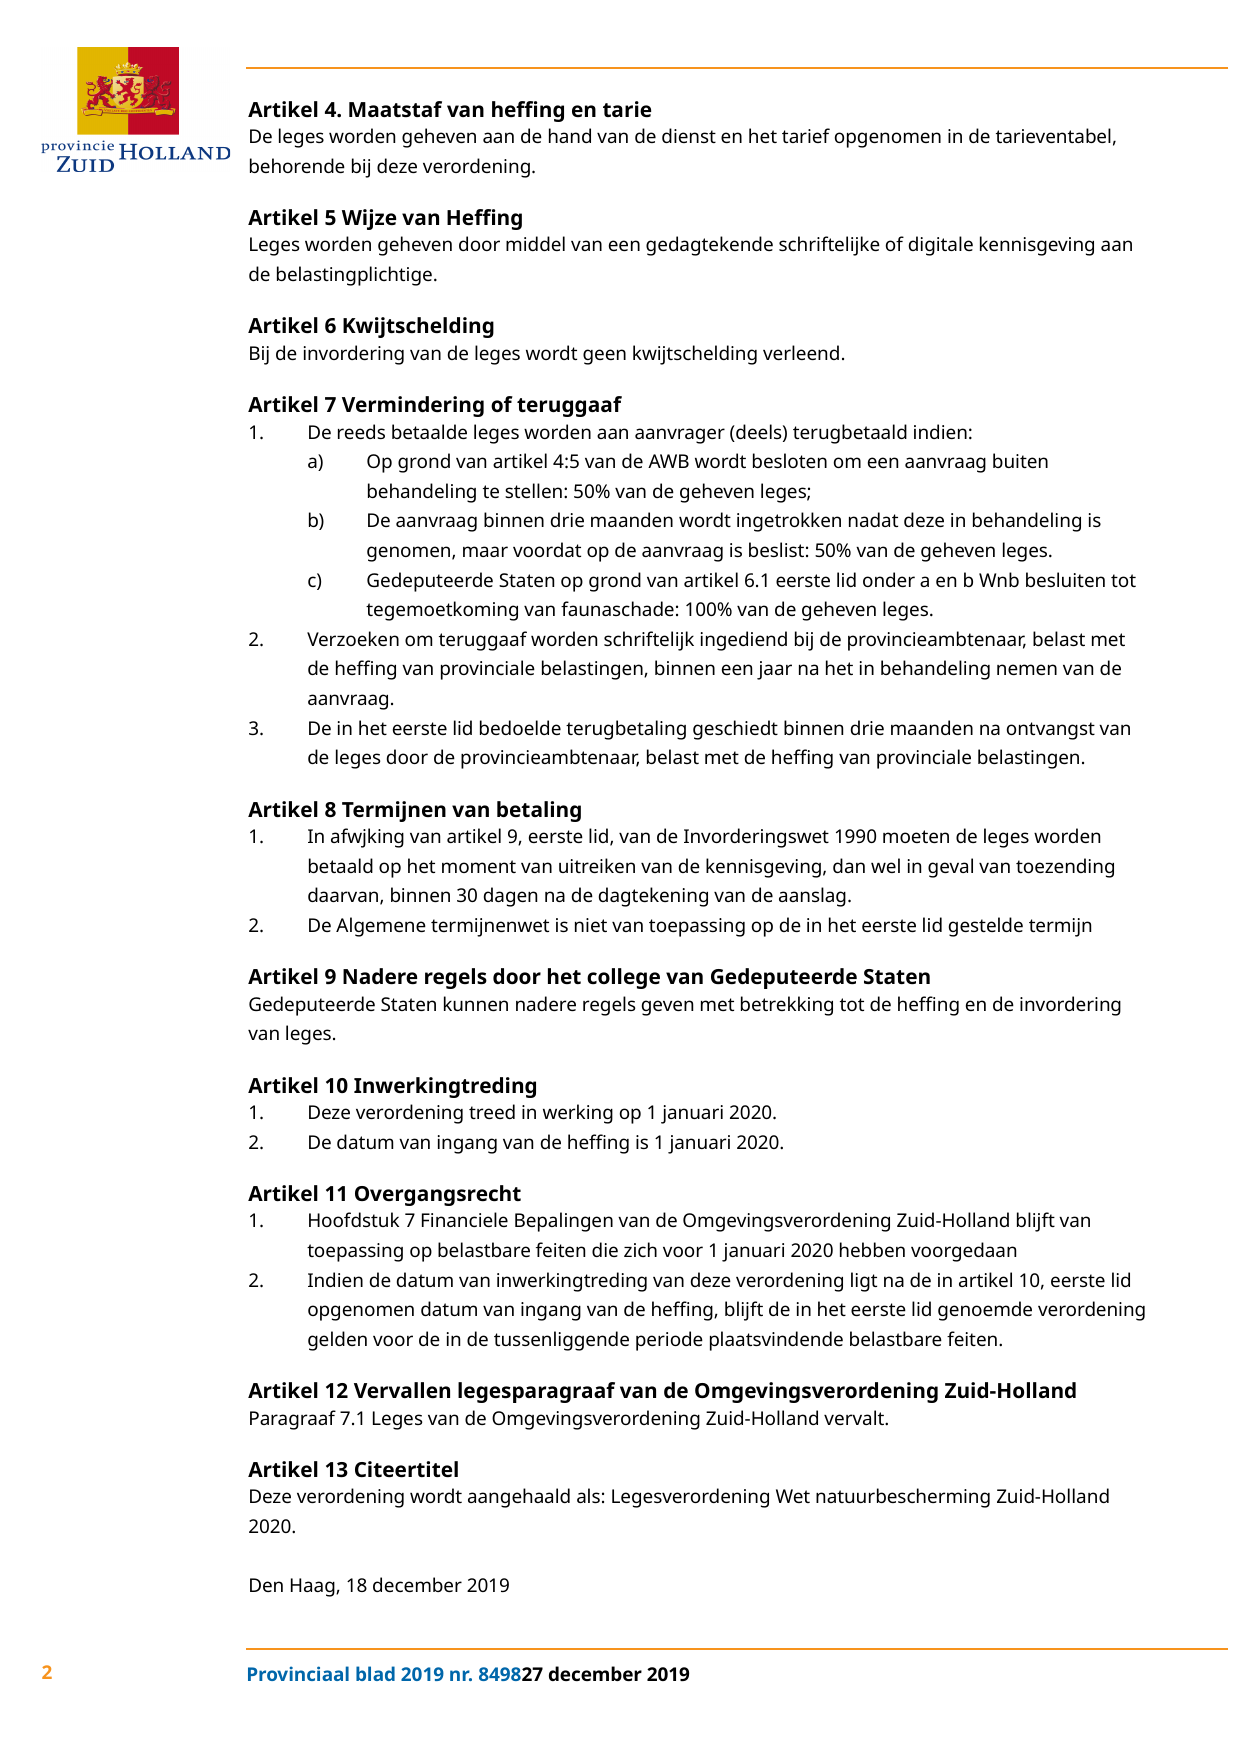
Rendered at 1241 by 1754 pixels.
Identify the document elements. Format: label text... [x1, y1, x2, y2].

text Leges worden geheven door middel van een gedagtekende schriftelijke of digitale kennisgeving aan de belastingplichtige. [248, 232, 1152, 287]
text Paragraaf 7.1 Leges van de Omgevingsverordening Zuid-Holland vervalt. [248, 1405, 1152, 1431]
picture [41, 47, 231, 172]
list De Algemene termijnenwet is niet van toepassing op de in het eerste lid gestelde termijn [248, 912, 1152, 938]
list De aanvraag binnen drie maanden wordt ingetrokken nadat deze in behandeling is genomen, maar voordat op de aanvraag is beslist: 50% van de geheven leges. [307, 508, 1152, 563]
list De reeds betaalde leges worden aan aanvrager (deels) terugbetaald indien: [248, 419, 1152, 445]
text Artikel 11 Overgangsrecht [248, 1179, 1152, 1208]
text Artikel 13 Citeertitel [248, 1455, 1152, 1484]
text De leges worden geheven aan de hand van de dienst en het tarief opgenomen in de tarieventabel, behorende bij deze verordening. [248, 123, 1152, 178]
list De in het eerste lid bedoelde terugbetaling geschiedt binnen drie maanden na ontvangst van de leges door de provincieambtenaar, belast met de heffing van provinciale belastingen. [248, 715, 1152, 770]
list Op grond van artikel 4:5 van de AWB wordt besloten om een aanvraag buiten behandeling te stellen: 50% van de geheven leges; [307, 448, 1152, 504]
list De datum van ingang van de heffing is 1 januari 2020. [248, 1129, 1152, 1154]
list Deze verordening treed in werking op 1 januari 2020. [248, 1099, 1152, 1125]
text Artikel 12 Vervallen legesparagraaf van de Omgevingsverordening Zuid-Holland [248, 1376, 1152, 1405]
text Deze verordening wordt aangehaald als: Legesverordening Wet natuurbescherming Zuid-Holland 2020. [248, 1484, 1152, 1539]
text Den Haag, 18 december 2019 [248, 1572, 1152, 1598]
text Artikel 9 Nadere regels door het college van Gedeputeerde Staten [248, 962, 1152, 991]
text Gedeputeerde Staten kunnen nadere regels geven met betrekking tot de heffing en de invordering van leges. [248, 991, 1152, 1046]
list Indien de datum van inwerkingtreding van deze verordening ligt na de in artikel 10, eerste lid opgenomen datum van ingang van de heffing, blijft de in het eerste lid genoemde verordening gelden voor de in de tussenliggende periode plaatsvindende belastbare feiten. [248, 1267, 1152, 1352]
list Gedeputeerde Staten op grond van artikel 6.1 eerste lid onder a en b Wnb besluiten tot tegemoetkoming van faunaschade: 100% van de geheven leges. [307, 567, 1152, 622]
text Artikel 8 Termijnen van betaling [248, 795, 1152, 823]
list Verzoeken om teruggaaf worden schriftelijk ingediend bij de provincieambtenaar, belast met de heffing van provinciale belastingen, binnen een jaar na het in behandeling nemen van de aanvraag. [248, 626, 1152, 711]
text Artikel 4. Maatstaf van heffing en tarie [248, 95, 1152, 123]
text Artikel 10 Inwerkingtreding [248, 1071, 1152, 1099]
list In afwjking van artikel 9, eerste lid, van de Invorderingswet 1990 moeten de leges worden betaald op het moment van uitreiken van de kennisgeving, dan wel in geval van toezending daarvan, binnen 30 dagen na de dagtekening van de aanslag. [248, 823, 1152, 908]
list Hoofdstuk 7 Financiele Bepalingen van de Omgevingsverordening Zuid-Holland blijft van toepassing op belastbare feiten die zich voor 1 januari 2020 hebben voorgedaan [248, 1208, 1152, 1263]
text Artikel 5 Wijze van Heffing [248, 203, 1152, 232]
text Bij de invordering van de leges wordt geen kwijtschelding verleend. [248, 340, 1152, 366]
text Artikel 7 Vermindering of teruggaaf [248, 391, 1152, 419]
text Artikel 6 Kwijtschelding [248, 312, 1152, 340]
